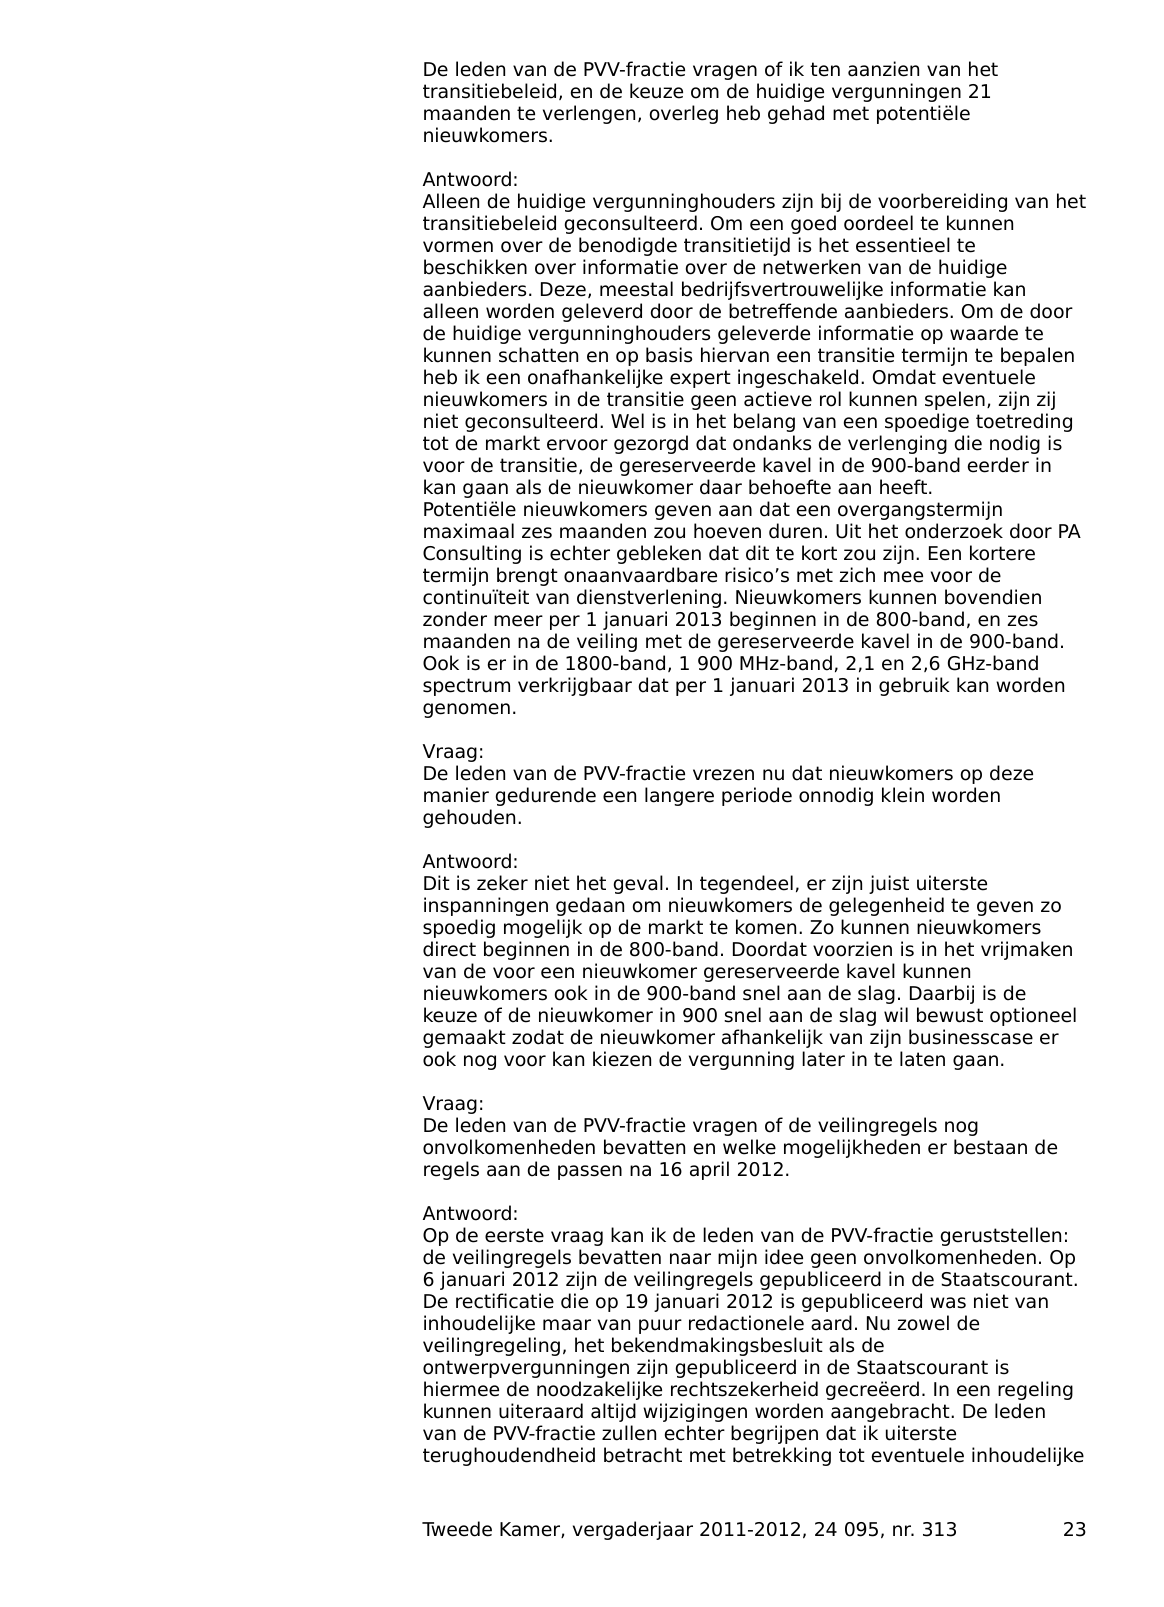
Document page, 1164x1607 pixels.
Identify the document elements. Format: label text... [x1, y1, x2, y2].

text Potentiële nieuwkomers geven aan dat een overgangstermijn maximaal zes maanden zou hoeven duren. Uit het onderzoek door PA Consulting is echter gebleken dat dit te kort zou zijn. Een kortere termijn brengt onaanvaardbare risico’s met zich mee voor de continuïteit van dienstverlening. Nieuwkomers kunnen bovendien zonder meer per 1 januari 2013 beginnen in de 800-band, en zes maanden na de veiling met de gereserveerde kavel in de 900-band. Ook is er in de 1800-band, 1 900 MHz-band, 2,1 en 2,6 GHz-band spectrum verkrijgbaar dat per 1 januari 2013 in gebruik kan worden genomen. [422, 499, 1087, 719]
text De leden van de PVV-fractie vrezen nu dat nieuwkomers op deze manier gedurende een langere periode onnodig klein worden gehouden. [422, 763, 1087, 829]
text De leden van de PVV-fractie vragen of ik ten aanzien van het transitiebeleid, en de keuze om de huidige vergunningen 21 maanden te verlengen, overleg heb gehad met potentiële nieuwkomers. [422, 59, 1087, 147]
text Antwoord: [422, 851, 1087, 873]
text Antwoord: [422, 169, 1087, 191]
text Vraag: [422, 741, 1087, 763]
text Op de eerste vraag kan ik de leden van de PVV-fractie geruststellen: de veilingregels bevatten naar mijn idee geen onvolkomenheden. Op 6 januari 2012 zijn de veilingregels gepubliceerd in de Staatscourant. De rectificatie die op 19 januari 2012 is gepubliceerd was niet van inhoudelijke maar van puur redactionele aard. Nu zowel de veilingregeling, het bekendmakingsbesluit als de ontwerpvergunningen zijn gepubliceerd in de Staatscourant is hiermee de noodzakelijke rechtszekerheid gecreëerd. In een regeling kunnen uiteraard altijd wijzigingen worden aangebracht. De leden van de PVV-fractie zullen echter begrijpen dat ik uiterste terughoudendheid betracht met betrekking tot eventuele inhoudelijke [422, 1225, 1087, 1467]
text De leden van de PVV-fractie vragen of de veilingregels nog onvolkomenheden bevatten en welke mogelijkheden er bestaan de regels aan de passen na 16 april 2012. [422, 1115, 1087, 1181]
text Vraag: [422, 1093, 1087, 1115]
text Alleen de huidige vergunninghouders zijn bij de voorbereiding van het transitiebeleid geconsulteerd. Om een goed oordeel te kunnen vormen over de benodigde transitietijd is het essentieel te beschikken over informatie over de netwerken van de huidige aanbieders. Deze, meestal bedrijfsvertrouwelijke informatie kan alleen worden geleverd door de betreffende aanbieders. Om de door de huidige vergunninghouders geleverde informatie op waarde te kunnen schatten en op basis hiervan een transitie termijn te bepalen heb ik een onafhankelijke expert ingeschakeld. Omdat eventuele nieuwkomers in de transitie geen actieve rol kunnen spelen, zijn zij niet geconsulteerd. Wel is in het belang van een spoedige toetreding tot de markt ervoor gezorgd dat ondanks de verlenging die nodig is voor de transitie, de gereserveerde kavel in de 900-band eerder in kan gaan als de nieuwkomer daar behoefte aan heeft. [422, 191, 1087, 499]
text Antwoord: [422, 1203, 1087, 1225]
text Dit is zeker niet het geval. In tegendeel, er zijn juist uiterste inspanningen gedaan om nieuwkomers de gelegenheid te geven zo spoedig mogelijk op de markt te komen. Zo kunnen nieuwkomers direct beginnen in de 800-band. Doordat voorzien is in het vrijmaken van de voor een nieuwkomer gereserveerde kavel kunnen nieuwkomers ook in de 900-band snel aan de slag. Daarbij is de keuze of de nieuwkomer in 900 snel aan de slag wil bewust optioneel gemaakt zodat de nieuwkomer afhankelijk van zijn businesscase er ook nog voor kan kiezen de vergunning later in te laten gaan. [422, 873, 1087, 1071]
